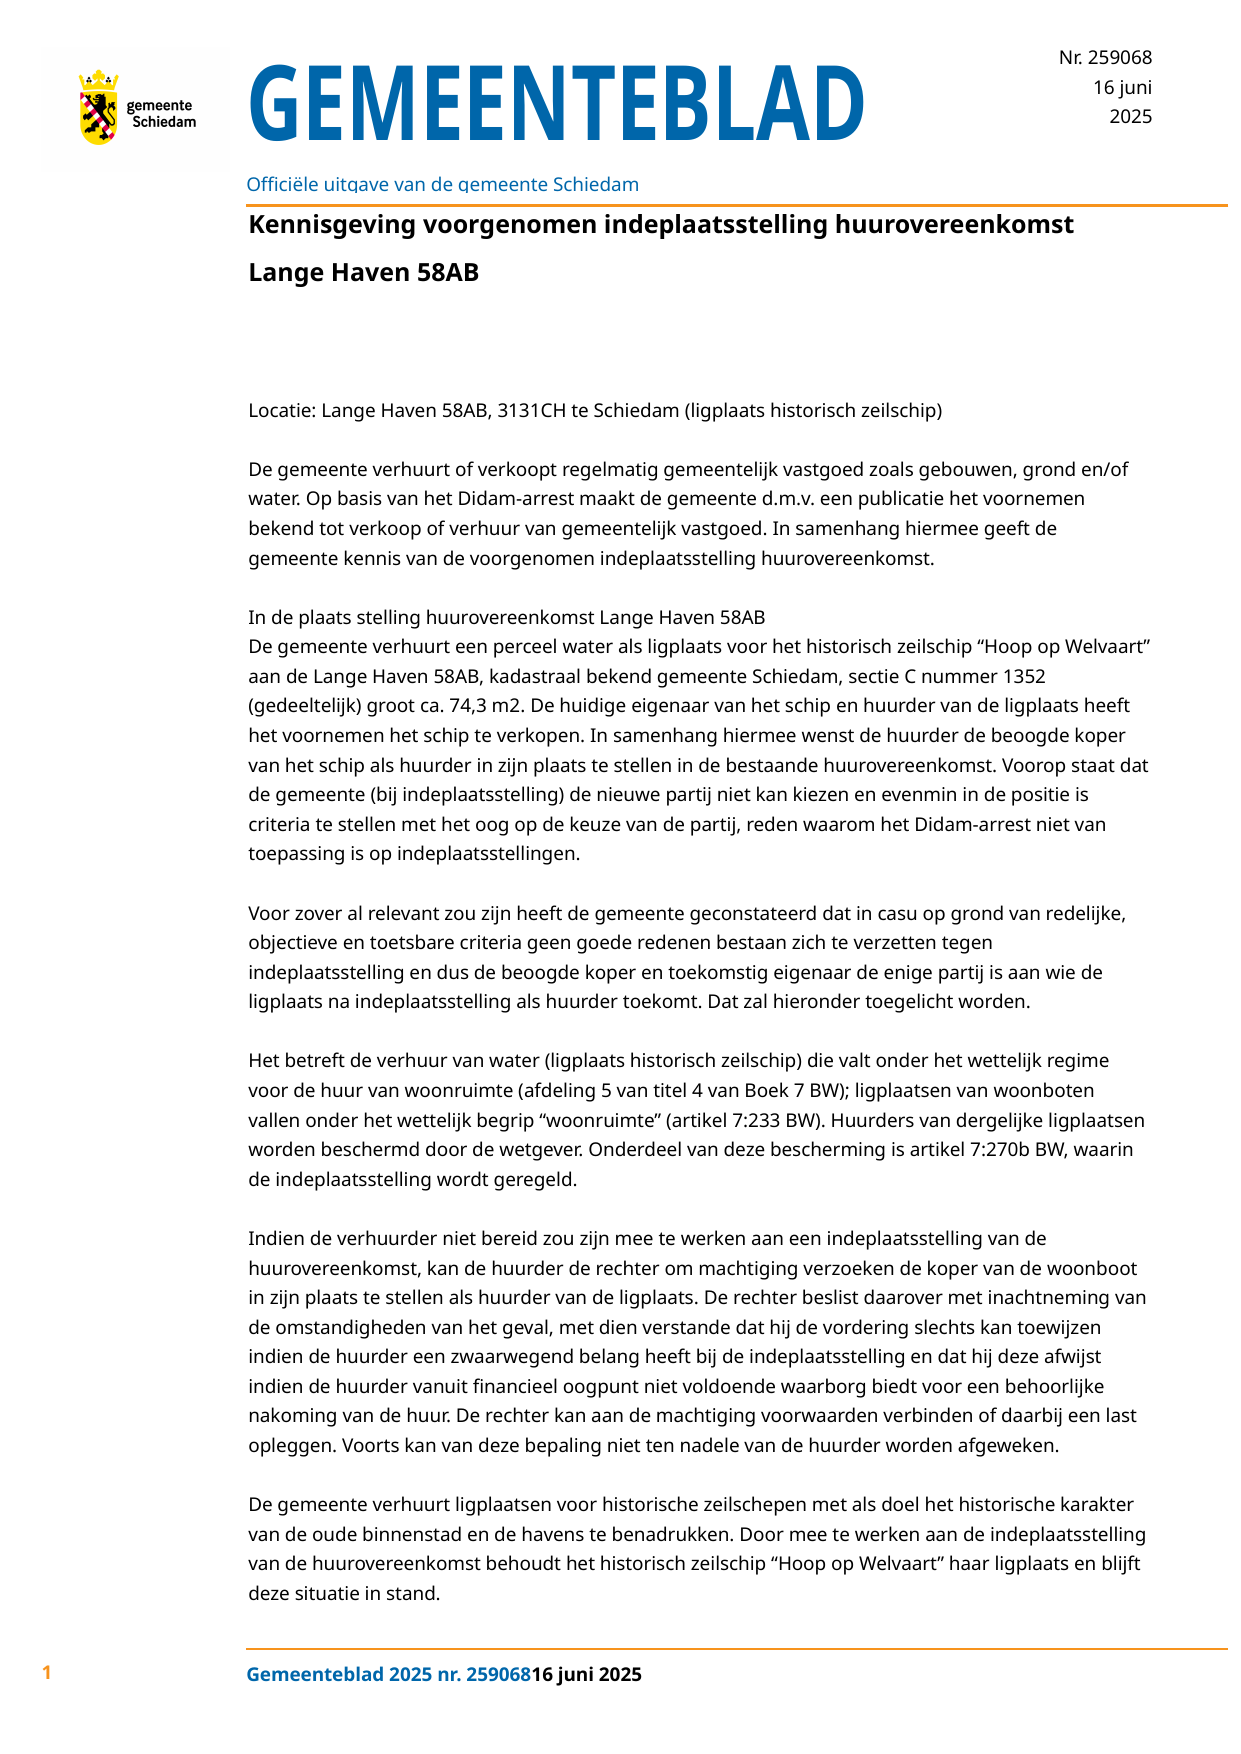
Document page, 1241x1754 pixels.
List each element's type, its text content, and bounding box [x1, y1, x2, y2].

picture [41, 47, 231, 172]
text In de plaats stelling huurovereenkomst Lange Haven 58AB [248, 604, 1152, 629]
text Het betreft de verhuur van water (ligplaats historisch zeilschip) die valt onder het wettelijk regime voor de huur van woonruimte (afdeling 5 van titel 4 van Boek 7 BW); ligplaatsen van woonboten vallen onder het wettelijk begrip “woonruimte” (artikel 7:233 BW). Huurders van dergelijke ligplaatsen worden beschermd door de wetgever. Onderdeel van deze bescherming is artikel 7:270b BW, waarin de indeplaatsstelling wordt geregeld. [248, 1048, 1152, 1192]
text Indien de verhuurder niet bereid zou zijn mee te werken aan een indeplaatsstelling van de huurovereenkomst, kan de huurder de rechter om machtiging verzoeken de koper van de woonboot in zijn plaats te stellen als huurder van de ligplaats. De rechter beslist daarover met inachtneming van de omstandigheden van het geval, met dien verstande dat hij de vordering slechts kan toewijzen indien de huurder een zwaarwegend belang heeft bij de indeplaatsstelling en dat hij deze afwijst indien de huurder vanuit financieel oogpunt niet voldoende waarborg biedt voor een behoorlijke nakoming van de huur. De rechter kan aan de machtiging voorwaarden verbinden of daarbij een last opleggen. Voorts kan van deze bepaling niet ten nadele van de huurder worden afgeweken. [248, 1225, 1152, 1458]
text De gemeente verhuurt ligplaatsen voor historische zeilschepen met als doel het historische karakter van de oude binnenstad en de havens te benadrukken. Door mee te werken aan de indeplaatsstelling van de huurovereenkomst behoudt het historisch zeilschip “Hoop op Welvaart” haar ligplaats en blijft deze situatie in stand. [248, 1491, 1152, 1606]
text Locatie: Lange Haven 58AB, 3131CH te Schiedam (ligplaats historisch zeilschip) [248, 397, 1152, 422]
text Voor zover al relevant zou zijn heeft de gemeente geconstateerd dat in casu op grond van redelijke, objectieve en toetsbare criteria geen goede redenen bestaan zich te verzetten tegen indeplaatsstelling en dus de beoogde koper en toekomstig eigenaar de enige partij is aan wie de ligplaats na indeplaatsstelling als huurder toekomt. Dat zal hieronder toegelicht worden. [248, 900, 1152, 1014]
text De gemeente verhuurt een perceel water als ligplaats voor het historisch zeilschip “Hoop op Welvaart” aan de Lange Haven 58AB, kadastraal bekend gemeente Schiedam, sectie C nummer 1352 (gedeeltelijk) groot ca. 74,3 m2. De huidige eigenaar van het schip en huurder van de ligplaats heeft het voornemen het schip te verkopen. In samenhang hiermee wenst de huurder de beoogde koper van het schip als huurder in zijn plaats te stellen in de bestaande huurovereenkomst. Voorop staat dat de gemeente (bij indeplaatsstelling) de nieuwe partij niet kan kiezen en evenmin in de positie is criteria te stellen met het oog op de keuze van de partij, reden waarom het Didam-arrest niet van toepassing is op indeplaatsstellingen. [248, 633, 1152, 866]
text Kennisgeving voorgenomen indeplaatsstelling huurovereenkomst Lange Haven 58AB [248, 207, 1152, 288]
text De gemeente verhuurt of verkoopt regelmatig gemeentelijk vastgoed zoals gebouwen, grond en/of water. Op basis van het Didam-arrest maakt de gemeente d.m.v. een publicatie het voornemen bekend tot verkoop of verhuur van gemeentelijk vastgoed. In samenhang hiermee geeft de gemeente kennis van de voorgenomen indeplaatsstelling huurovereenkomst. [248, 456, 1152, 570]
